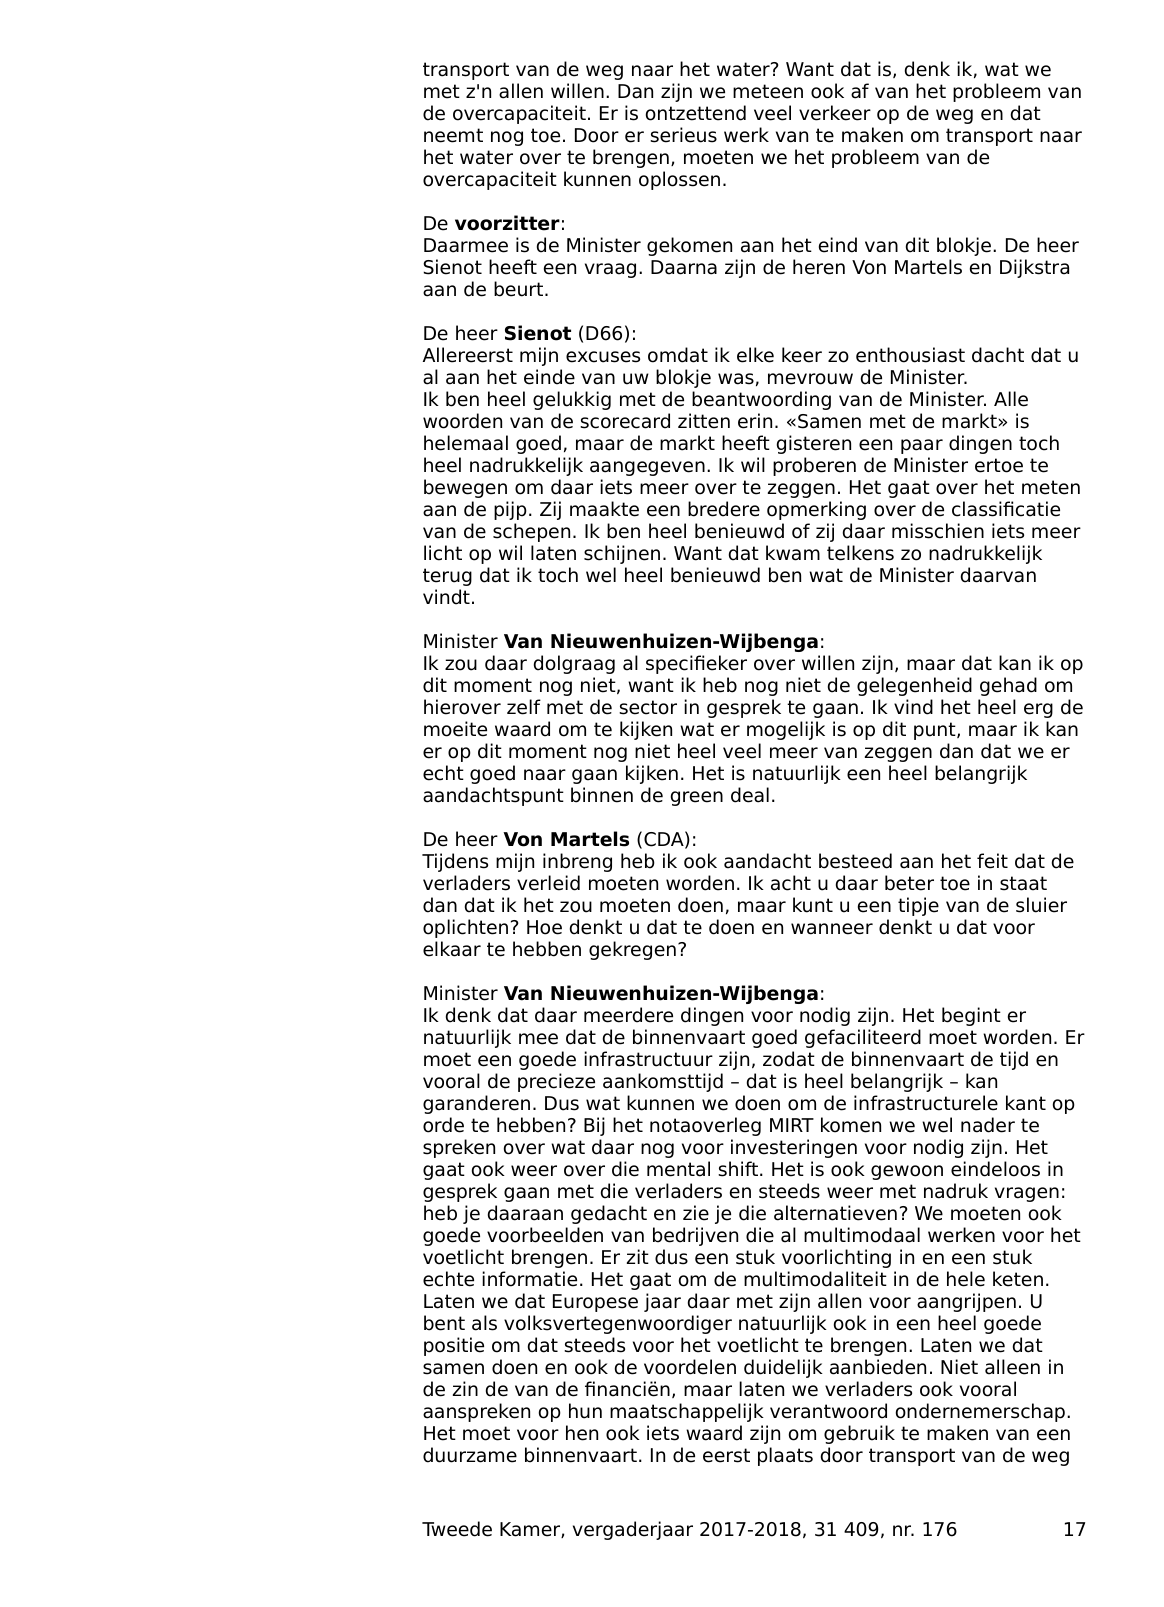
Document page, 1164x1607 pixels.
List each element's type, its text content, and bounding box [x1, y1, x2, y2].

text Minister Van Nieuwenhuizen-Wijbenga: [422, 631, 1087, 653]
text Allereerst mijn excuses omdat ik elke keer zo enthousiast dacht dat u al aan het einde van uw blokje was, mevrouw de Minister. [422, 345, 1087, 389]
text Daarmee is de Minister gekomen aan het eind van dit blokje. De heer Sienot heeft een vraag. Daarna zijn de heren Von Martels en Dijkstra aan de beurt. [422, 235, 1087, 301]
text transport van de weg naar het water? Want dat is, denk ik, wat we met z'n allen willen. Dan zijn we meteen ook af van het probleem van de overcapaciteit. Er is ontzettend veel verkeer op de weg en dat neemt nog toe. Door er serieus werk van te maken om transport naar het water over te brengen, moeten we het probleem van de overcapaciteit kunnen oplossen. [422, 59, 1087, 191]
text De voorzitter: [422, 213, 1087, 235]
text Ik zou daar dolgraag al specifieker over willen zijn, maar dat kan ik op dit moment nog niet, want ik heb nog niet de gelegenheid gehad om hierover zelf met de sector in gesprek te gaan. Ik vind het heel erg de moeite waard om te kijken wat er mogelijk is op dit punt, maar ik kan er op dit moment nog niet heel veel meer van zeggen dan dat we er echt goed naar gaan kijken. Het is natuurlijk een heel belangrijk aandachtspunt binnen de green deal. [422, 653, 1087, 807]
text De heer Sienot (D66): [422, 323, 1087, 345]
text Ik ben heel gelukkig met de beantwoording van de Minister. Alle woorden van de scorecard zitten erin. «Samen met de markt» is helemaal goed, maar de markt heeft gisteren een paar dingen toch heel nadrukkelijk aangegeven. Ik wil proberen de Minister ertoe te bewegen om daar iets meer over te zeggen. Het gaat over het meten aan de pijp. Zij maakte een bredere opmerking over de classificatie van de schepen. Ik ben heel benieuwd of zij daar misschien iets meer licht op wil laten schijnen. Want dat kwam telkens zo nadrukkelijk terug dat ik toch wel heel benieuwd ben wat de Minister daarvan vindt. [422, 389, 1087, 609]
text Ik denk dat daar meerdere dingen voor nodig zijn. Het begint er natuurlijk mee dat de binnenvaart goed gefaciliteerd moet worden. Er moet een goede infrastructuur zijn, zodat de binnenvaart de tijd en vooral de precieze aankomsttijd – dat is heel belangrijk – kan garanderen. Dus wat kunnen we doen om de infrastructurele kant op orde te hebben? Bij het notaoverleg MIRT komen we wel nader te spreken over wat daar nog voor investeringen voor nodig zijn. Het gaat ook weer over die mental shift. Het is ook gewoon eindeloos in gesprek gaan met die verladers en steeds weer met nadruk vragen: heb je daaraan gedacht en zie je die alternatieven? We moeten ook goede voorbeelden van bedrijven die al multimodaal werken voor het voetlicht brengen. Er zit dus een stuk voorlichting in en een stuk echte informatie. Het gaat om de multimodaliteit in de hele keten. Laten we dat Europese jaar daar met zijn allen voor aangrijpen. U bent als volksvertegenwoordiger natuurlijk ook in een heel goede positie om dat steeds voor het voetlicht te brengen. Laten we dat samen doen en ook de voordelen duidelijk aanbieden. Niet alleen in de zin de van de financiën, maar laten we verladers ook vooral aanspreken op hun maatschappelijk verantwoord ondernemerschap. Het moet voor hen ook iets waard zijn om gebruik te maken van een duurzame binnenvaart. In de eerst plaats door transport van de weg [422, 1005, 1087, 1467]
text De heer Von Martels (CDA): [422, 829, 1087, 851]
text Tijdens mijn inbreng heb ik ook aandacht besteed aan het feit dat de verladers verleid moeten worden. Ik acht u daar beter toe in staat dan dat ik het zou moeten doen, maar kunt u een tipje van de sluier oplichten? Hoe denkt u dat te doen en wanneer denkt u dat voor elkaar te hebben gekregen? [422, 851, 1087, 961]
text Minister Van Nieuwenhuizen-Wijbenga: [422, 983, 1087, 1005]
